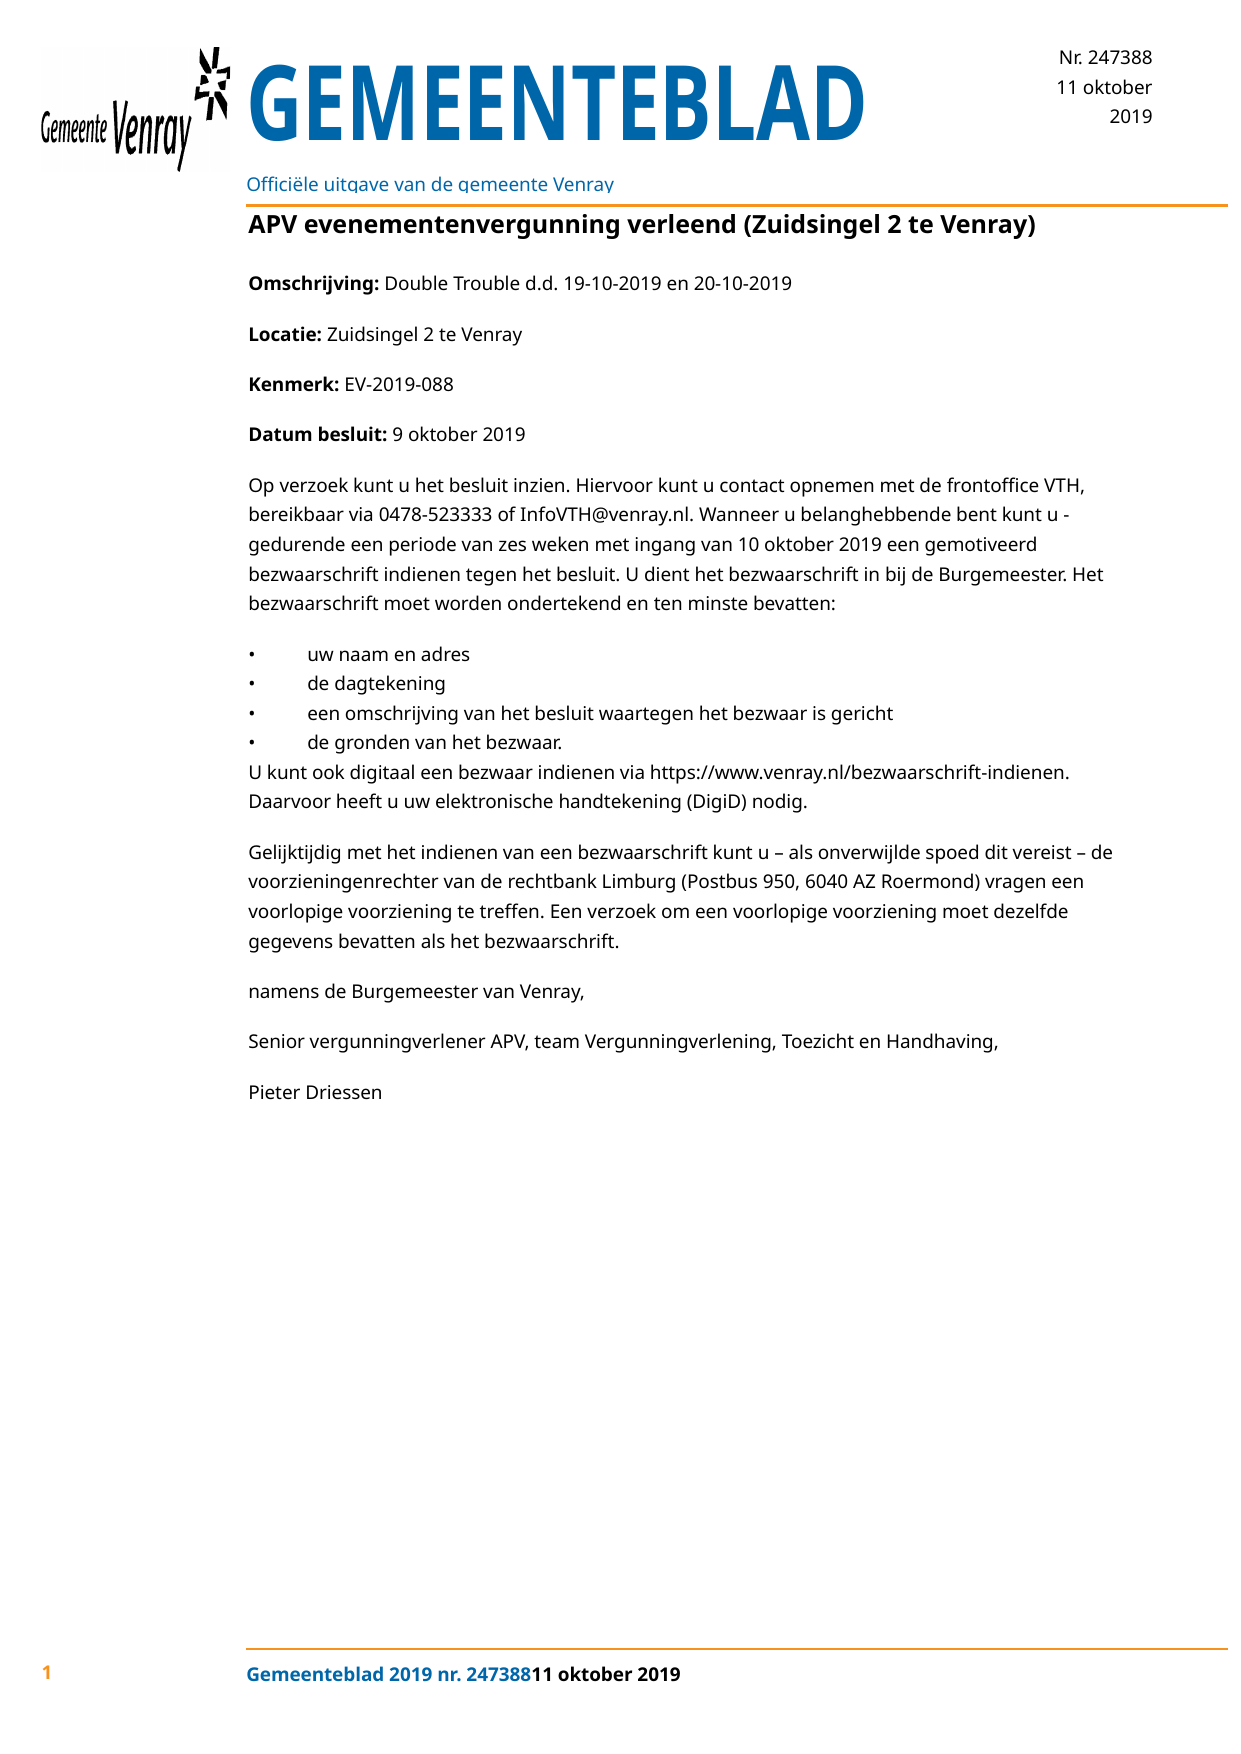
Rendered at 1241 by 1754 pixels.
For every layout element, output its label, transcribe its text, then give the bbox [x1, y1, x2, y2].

list uw naam en adres [248, 641, 1152, 666]
text U kunt ook digitaal een bezwaar indienen via https://www.venray.nl/bezwaarschrift-indienen. Daarvoor heeft u uw elektronische handtekening (DigiD) nodig. [248, 759, 1152, 814]
text Kenmerk: EV-2019-088 [248, 371, 1152, 397]
text APV evenementenvergunning verleend (Zuidsingel 2 te Venray) [248, 207, 1152, 241]
text Omschrijving: Double Trouble d.d. 19-10-2019 en 20-10-2019 [248, 270, 1152, 296]
text Gelijktijdig met het indienen van een bezwaarschrift kunt u – als onverwijlde spoed dit vereist – de voorzieningenrechter van de rechtbank Limburg (Postbus 950, 6040 AZ Roermond) vragen een voorlopige voorziening te treffen. Een verzoek om een voorlopige voorziening moet dezelfde gegevens bevatten als het bezwaarschrift. [248, 839, 1152, 953]
text Senior vergunningverlener APV, team Vergunningverlening, Toezicht en Handhaving, [248, 1029, 1152, 1054]
list een omschrijving van het besluit waartegen het bezwaar is gericht [248, 700, 1152, 726]
text Op verzoek kunt u het besluit inzien. Hiervoor kunt u contact opnemen met de frontoffice VTH, bereikbaar via 0478-523333 of InfoVTH@venray.nl. Wanneer u belanghebbende bent kunt u - gedurende een periode van zes weken met ingang van 10 oktober 2019 een gemotiveerd bezwaarschrift indienen tegen het besluit. U dient het bezwaarschrift in bij de Burgemeester. Het bezwaarschrift moet worden ondertekend en ten minste bevatten: [248, 472, 1152, 616]
text Locatie: Zuidsingel 2 te Venray [248, 321, 1152, 346]
text Datum besluit: 9 oktober 2019 [248, 422, 1152, 447]
list de dagtekening [248, 670, 1152, 696]
list de gronden van het bezwaar. [248, 729, 1152, 755]
text namens de Burgemeester van Venray, [248, 978, 1152, 1004]
text Pieter Driessen [248, 1079, 1152, 1105]
picture [41, 47, 231, 172]
